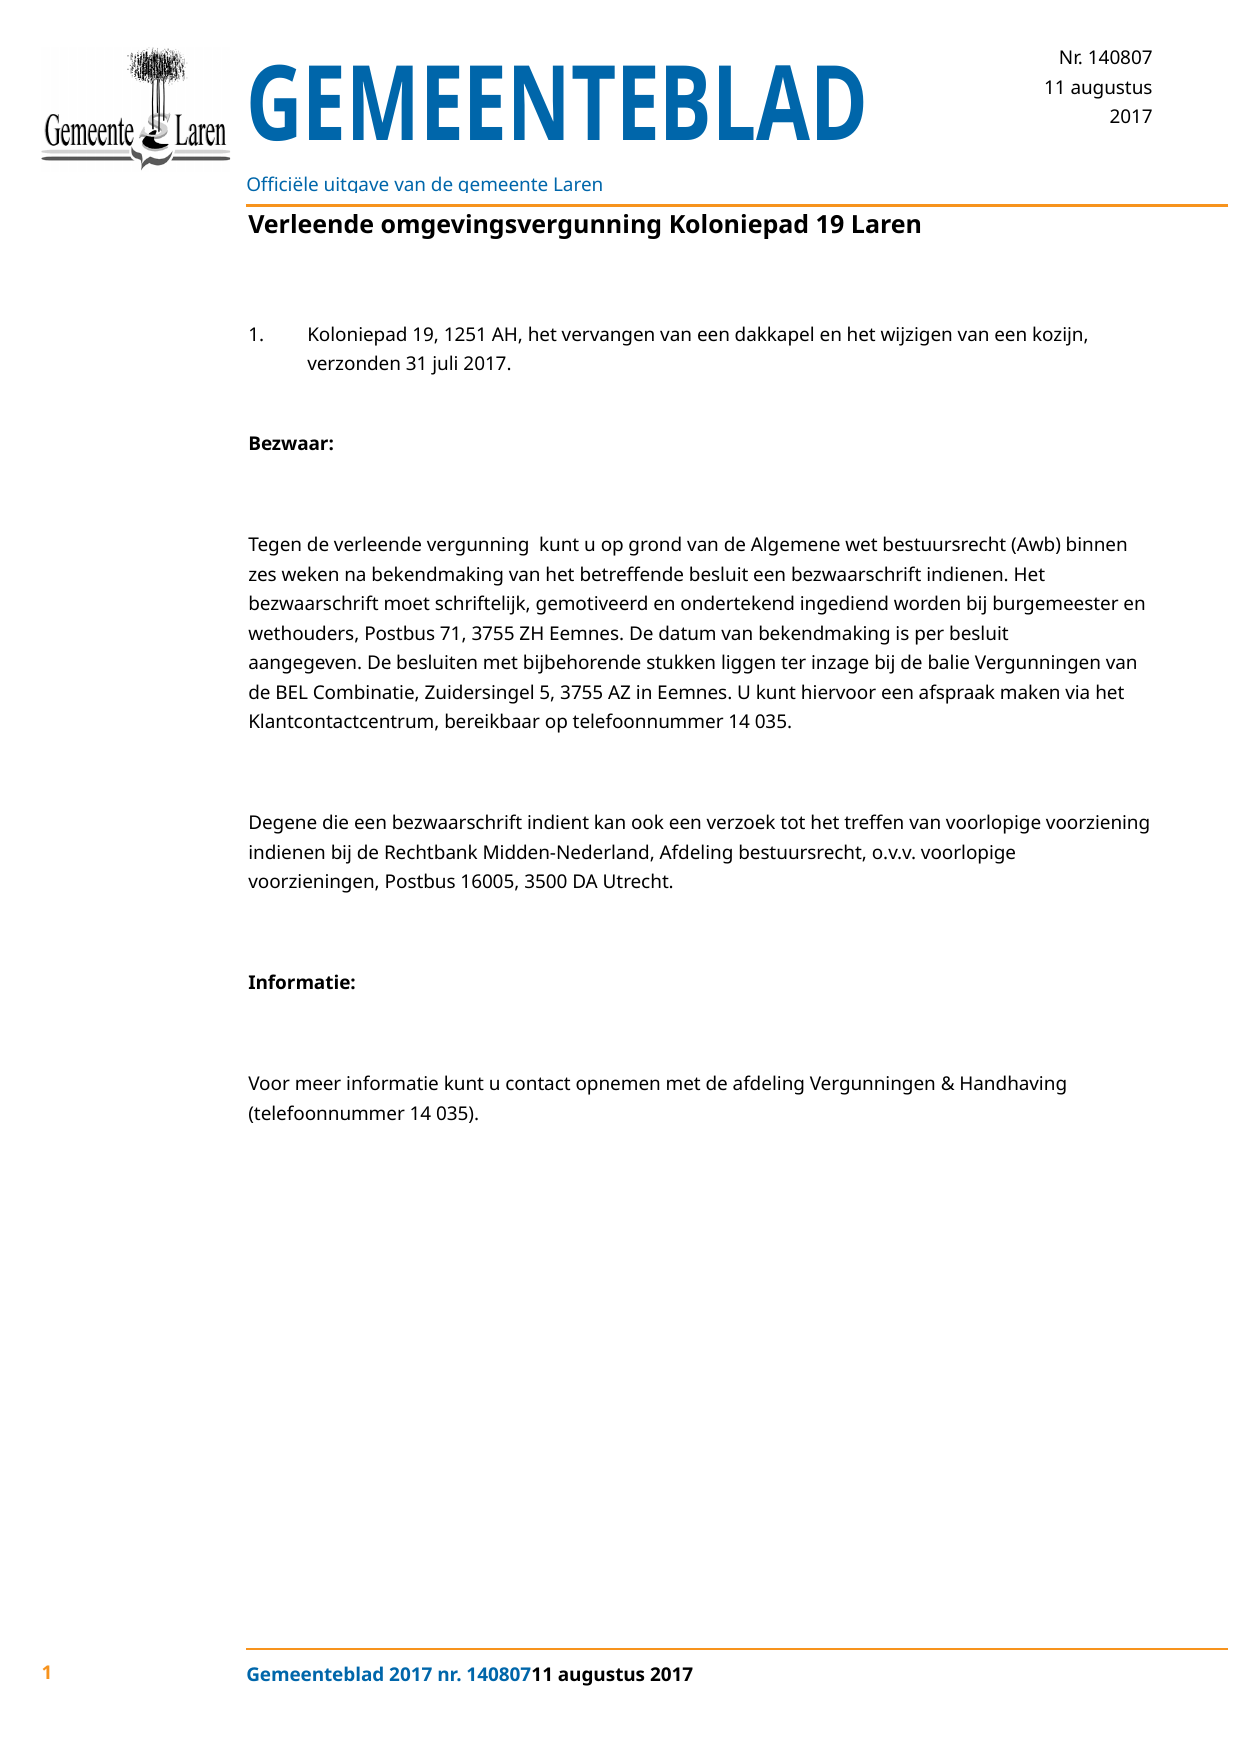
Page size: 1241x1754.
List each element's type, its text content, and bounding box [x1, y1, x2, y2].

text Degene die een bezwaarschrift indient kan ook een verzoek tot het treffen van voorlopige voorziening indienen bij de Rechtbank Midden-Nederland, Afdeling bestuursrecht, o.v.v. voorlopige voorzieningen, Postbus 16005, 3500 DA Utrecht. [248, 809, 1152, 894]
text Bezwaar: [248, 430, 1152, 456]
list Koloniepad 19, 1251 AH, het vervangen van een dakkapel en het wijzigen van een kozijn, verzonden 31 juli 2017. [248, 321, 1152, 376]
picture [41, 47, 231, 172]
text Informatie: [248, 969, 1152, 995]
text Voor meer informatie kunt u contact opnemen met de afdeling Vergunningen & Handhaving (telefoonnummer 14 035). [248, 1070, 1152, 1126]
text Tegen de verleende vergunning kunt u op grond van de Algemene wet bestuursrecht (Awb) binnen zes weken na bekendmaking van het betreffende besluit een bezwaarschrift indienen. Het bezwaarschrift moet schriftelijk, gemotiveerd en ondertekend ingediend worden bij burgemeester en wethouders, Postbus 71, 3755 ZH Eemnes. De datum van bekendmaking is per besluit aangegeven. De besluiten met bijbehorende stukken liggen ter inzage bij de balie Vergunningen van de BEL Combinatie, Zuidersingel 5, 3755 AZ in Eemnes. U kunt hiervoor een afspraak maken via het Klantcontactcentrum, bereikbaar op telefoonnummer 14 035. [248, 531, 1152, 734]
text Verleende omgevingsvergunning Koloniepad 19 Laren [248, 207, 1152, 241]
